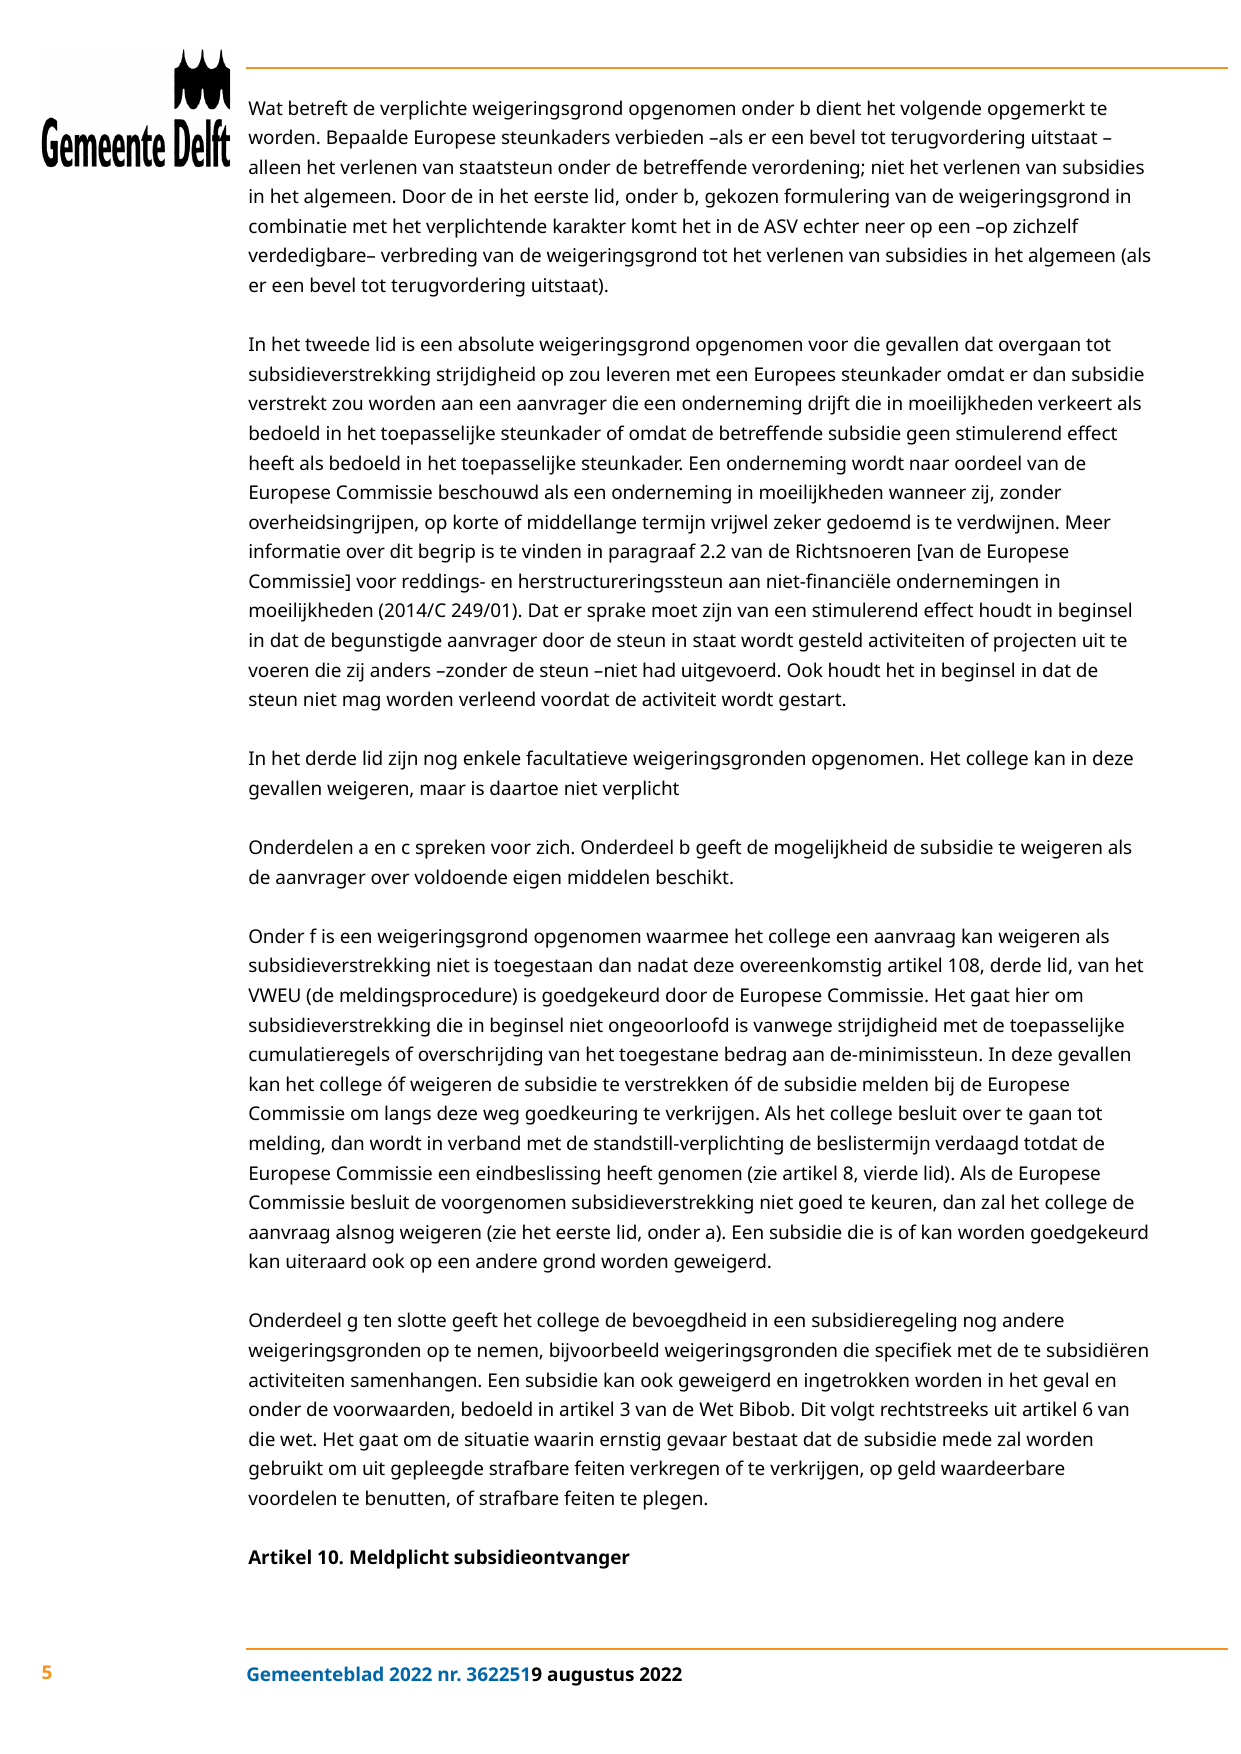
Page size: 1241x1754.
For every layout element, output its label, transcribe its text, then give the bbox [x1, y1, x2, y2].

picture [41, 47, 231, 172]
text Onderdelen a en c spreken voor zich. Onderdeel b geeft de mogelijkheid de subsidie te weigeren als de aanvrager over voldoende eigen middelen beschikt. [248, 834, 1152, 890]
text Onderdeel g ten slotte geeft het college de bevoegdheid in een subsidieregeling nog andere weigeringsgronden op te nemen, bijvoorbeeld weigeringsgronden die specifiek met de te subsidiëren activiteiten samenhangen. Een subsidie kan ook geweigerd en ingetrokken worden in het geval en onder de voorwaarden, bedoeld in artikel 3 van de Wet Bibob. Dit volgt rechtstreeks uit artikel 6 van die wet. Het gaat om de situatie waarin ernstig gevaar bestaat dat de subsidie mede zal worden gebruikt om uit gepleegde strafbare feiten verkregen of te verkrijgen, op geld waardeerbare voordelen te benutten, of strafbare feiten te plegen. [248, 1308, 1152, 1511]
text Artikel 10. Meldplicht subsidieontvanger [248, 1544, 1152, 1570]
text Onder f is een weigeringsgrond opgenomen waarmee het college een aanvraag kan weigeren als subsidieverstrekking niet is toegestaan dan nadat deze overeenkomstig artikel 108, derde lid, van het VWEU (de meldingsprocedure) is goedgekeurd door de Europese Commissie. Het gaat hier om subsidieverstrekking die in beginsel niet ongeoorloofd is vanwege strijdigheid met de toepasselijke cumulatieregels of overschrijding van het toegestane bedrag aan de-minimissteun. In deze gevallen kan het college óf weigeren de subsidie te verstrekken óf de subsidie melden bij de Europese Commissie om langs deze weg goedkeuring te verkrijgen. Als het college besluit over te gaan tot melding, dan wordt in verband met de standstill-verplichting de beslistermijn verdaagd totdat de Europese Commissie een eindbeslissing heeft genomen (zie artikel 8, vierde lid). Als de Europese Commissie besluit de voorgenomen subsidieverstrekking niet goed te keuren, dan zal het college de aanvraag alsnog weigeren (zie het eerste lid, onder a). Een subsidie die is of kan worden goedgekeurd kan uiteraard ook op een andere grond worden geweigerd. [248, 923, 1152, 1274]
text Wat betreft de verplichte weigeringsgrond opgenomen onder b dient het volgende opgemerkt te worden. Bepaalde Europese steunkaders verbieden –als er een bevel tot terugvordering uitstaat –alleen het verlenen van staatsteun onder de betreffende verordening; niet het verlenen van subsidies in het algemeen. Door de in het eerste lid, onder b, gekozen formulering van de weigeringsgrond in combinatie met het verplichtende karakter komt het in de ASV echter neer op een –op zichzelf verdedigbare– verbreding van de weigeringsgrond tot het verlenen van subsidies in het algemeen (als er een bevel tot terugvordering uitstaat). [248, 95, 1152, 298]
text In het tweede lid is een absolute weigeringsgrond opgenomen voor die gevallen dat overgaan tot subsidieverstrekking strijdigheid op zou leveren met een Europees steunkader omdat er dan subsidie verstrekt zou worden aan een aanvrager die een onderneming drijft die in moeilijkheden verkeert als bedoeld in het toepasselijke steunkader of omdat de betreffende subsidie geen stimulerend effect heeft als bedoeld in het toepasselijke steunkader. Een onderneming wordt naar oordeel van de Europese Commissie beschouwd als een onderneming in moeilijkheden wanneer zij, zonder overheidsingrijpen, op korte of middellange termijn vrijwel zeker gedoemd is te verdwijnen. Meer informatie over dit begrip is te vinden in paragraaf 2.2 van de Richtsnoeren [van de Europese Commissie] voor reddings- en herstructureringssteun aan niet-financiële ondernemingen in moeilijkheden (2014/C 249/01). Dat er sprake moet zijn van een stimulerend effect houdt in beginsel in dat de begunstigde aanvrager door de steun in staat wordt gesteld activiteiten of projecten uit te voeren die zij anders –zonder de steun –niet had uitgevoerd. Ook houdt het in beginsel in dat de steun niet mag worden verleend voordat de activiteit wordt gestart. [248, 331, 1152, 712]
text In het derde lid zijn nog enkele facultatieve weigeringsgronden opgenomen. Het college kan in deze gevallen weigeren, maar is daartoe niet verplicht [248, 746, 1152, 801]
